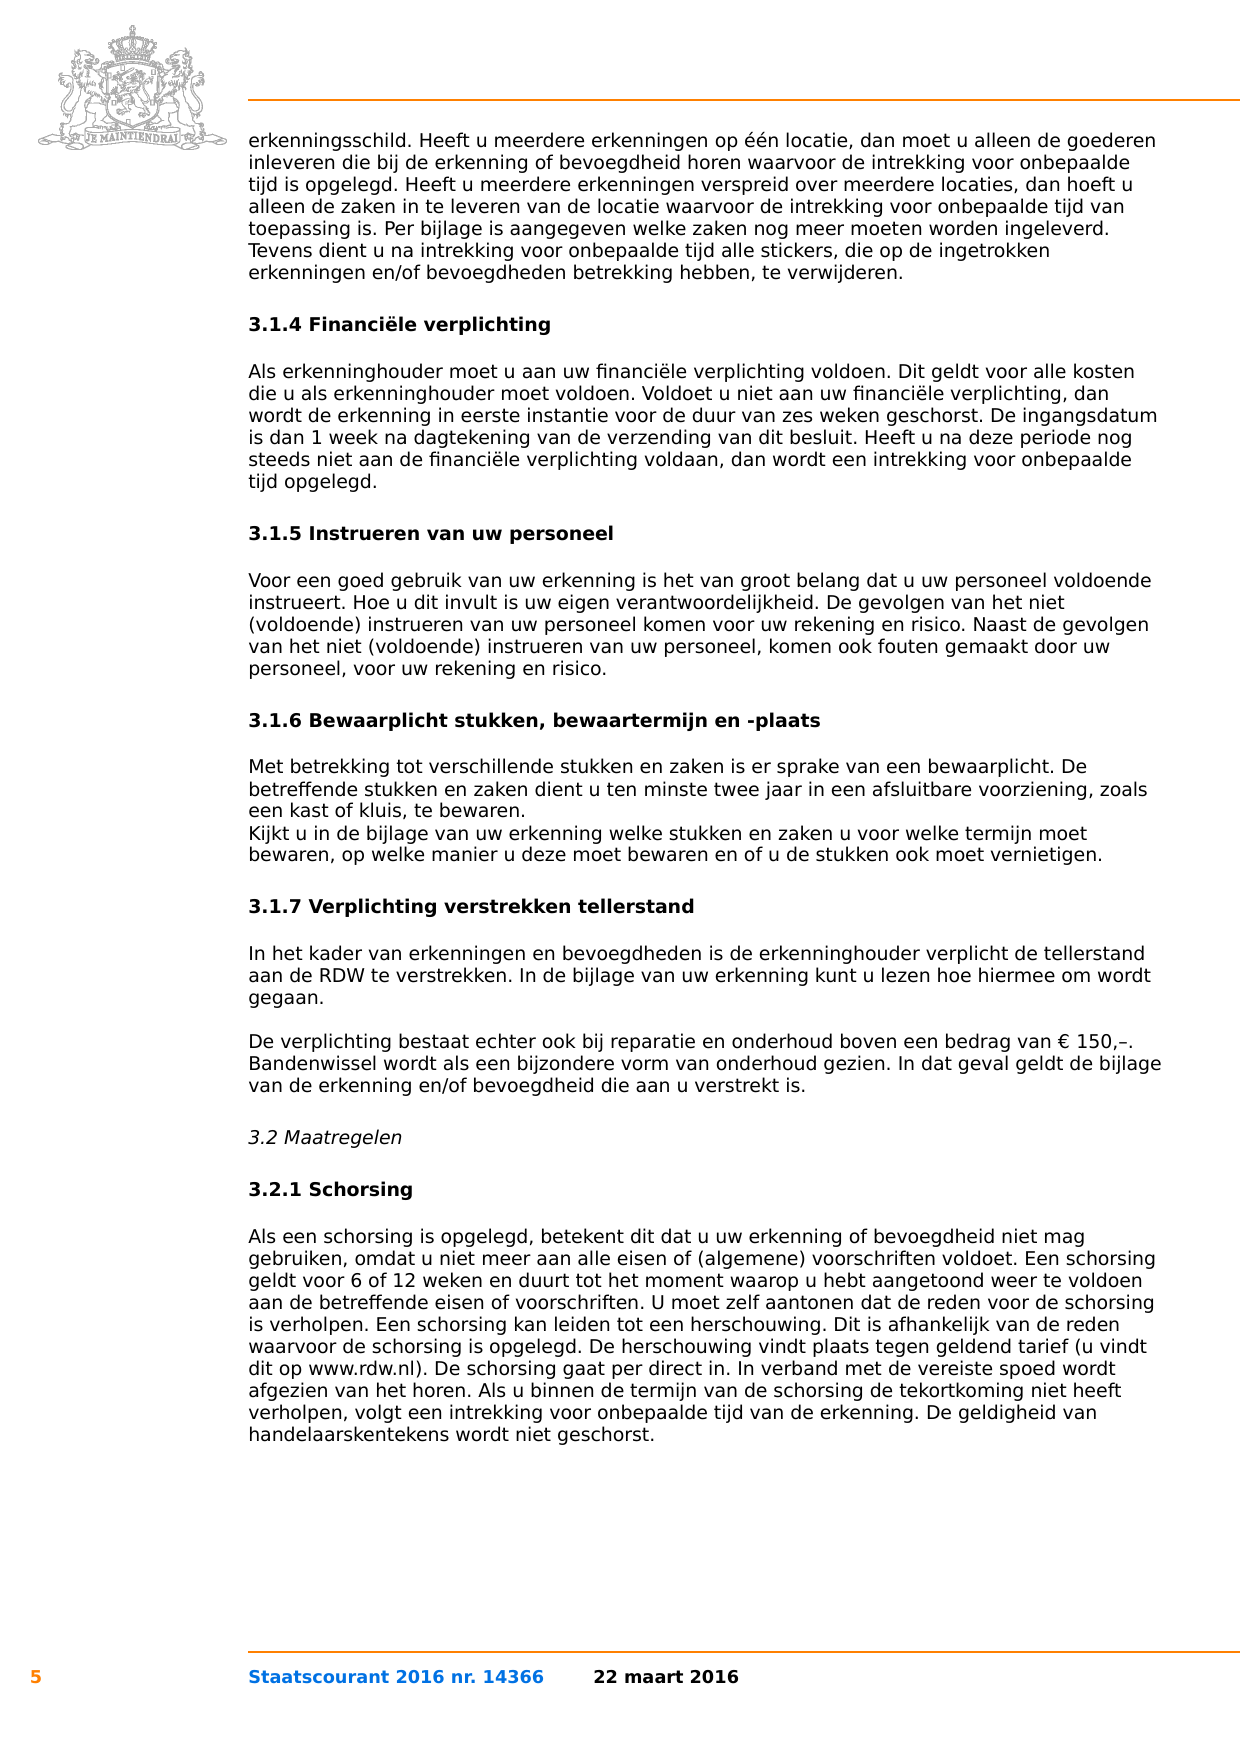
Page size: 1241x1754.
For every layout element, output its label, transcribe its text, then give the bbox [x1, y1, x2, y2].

subtitle 3.1.6 Bewaarplicht stukken, bewaartermijn en -plaats [248, 709, 1163, 731]
subtitle 3.1.7 Verplichting verstrekken tellerstand [248, 896, 1163, 918]
text De verplichting bestaat echter ook bij reparatie en onderhoud boven een bedrag van € 150,–. Bandenwissel wordt als een bijzondere vorm van onderhoud gezien. In dat geval geldt de bijlage van de erkenning en/of bevoegdheid die aan u verstrekt is. [248, 1031, 1163, 1097]
subtitle 3.1.4 Financiële verplichting [248, 314, 1163, 336]
text Voor een goed gebruik van uw erkenning is het van groot belang dat u uw personeel voldoende instrueert. Hoe u dit invult is uw eigen verantwoordelijkheid. De gevolgen van het niet (voldoende) instrueren van uw personeel komen voor uw rekening en risico. Naast de gevolgen van het niet (voldoende) instrueren van uw personeel, komen ook fouten gemaakt door uw personeel, voor uw rekening en risico. [248, 569, 1163, 679]
subtitle 3.2.1 Schorsing [248, 1179, 1163, 1201]
subtitle 3.1.5 Instrueren van uw personeel [248, 523, 1163, 544]
picture [38, 25, 227, 150]
text In het kader van erkenningen en bevoegdheden is de erkenninghouder verplicht de tellerstand aan de RDW te verstrekken. In de bijlage van uw erkenning kunt u lezen hoe hiermee om wordt gegaan. [248, 943, 1163, 1009]
subtitle 3.2 Maatregelen [248, 1127, 1163, 1149]
text Kijkt u in de bijlage van uw erkenning welke stukken en zaken u voor welke termijn moet bewaren, op welke manier u deze moet bewaren en of u de stukken ook moet vernietigen. [248, 822, 1163, 866]
text Met betrekking tot verschillende stukken en zaken is er sprake van een bewaarplicht. De betreffende stukken en zaken dient u ten minste twee jaar in een afsluitbare voorziening, zoals een kast of kluis, te bewaren. [248, 756, 1163, 822]
text Als een schorsing is opgelegd, betekent dit dat u uw erkenning of bevoegdheid niet mag gebruiken, omdat u niet meer aan alle eisen of (algemene) voorschriften voldoet. Een schorsing geldt voor 6 of 12 weken en duurt tot het moment waarop u hebt aangetoond weer te voldoen aan de betreffende eisen of voorschriften. U moet zelf aantonen dat de reden voor de schorsing is verholpen. Een schorsing kan leiden tot een herschouwing. Dit is afhankelijk van de reden waarvoor de schorsing is opgelegd. De herschouwing vindt plaats tegen geldend tarief (u vindt dit op www.rdw.nl). De schorsing gaat per direct in. In verband met de vereiste spoed wordt afgezien van het horen. Als u binnen de termijn van de schorsing de tekortkoming niet heeft verholpen, volgt een intrekking voor onbepaalde tijd van de erkenning. De geldigheid van handelaarskentekens wordt niet geschorst. [248, 1226, 1163, 1446]
text Als erkenninghouder moet u aan uw financiële verplichting voldoen. Dit geldt voor alle kosten die u als erkenninghouder moet voldoen. Voldoet u niet aan uw financiële verplichting, dan wordt de erkenning in eerste instantie voor de duur van zes weken geschorst. De ingangsdatum is dan 1 week na dagtekening van de verzending van dit besluit. Heeft u na deze periode nog steeds niet aan de financiële verplichting voldaan, dan wordt een intrekking voor onbepaalde tijd opgelegd. [248, 361, 1163, 493]
text erkenningsschild. Heeft u meerdere erkenningen op één locatie, dan moet u alleen de goederen inleveren die bij de erkenning of bevoegdheid horen waarvoor de intrekking voor onbepaalde tijd is opgelegd. Heeft u meerdere erkenningen verspreid over meerdere locaties, dan hoeft u alleen de zaken in te leveren van de locatie waarvoor de intrekking voor onbepaalde tijd van toepassing is. Per bijlage is aangegeven welke zaken nog meer moeten worden ingeleverd. Tevens dient u na intrekking voor onbepaalde tijd alle stickers, die op de ingetrokken erkenningen en/of bevoegdheden betrekking hebben, te verwijderen. [248, 130, 1163, 284]
